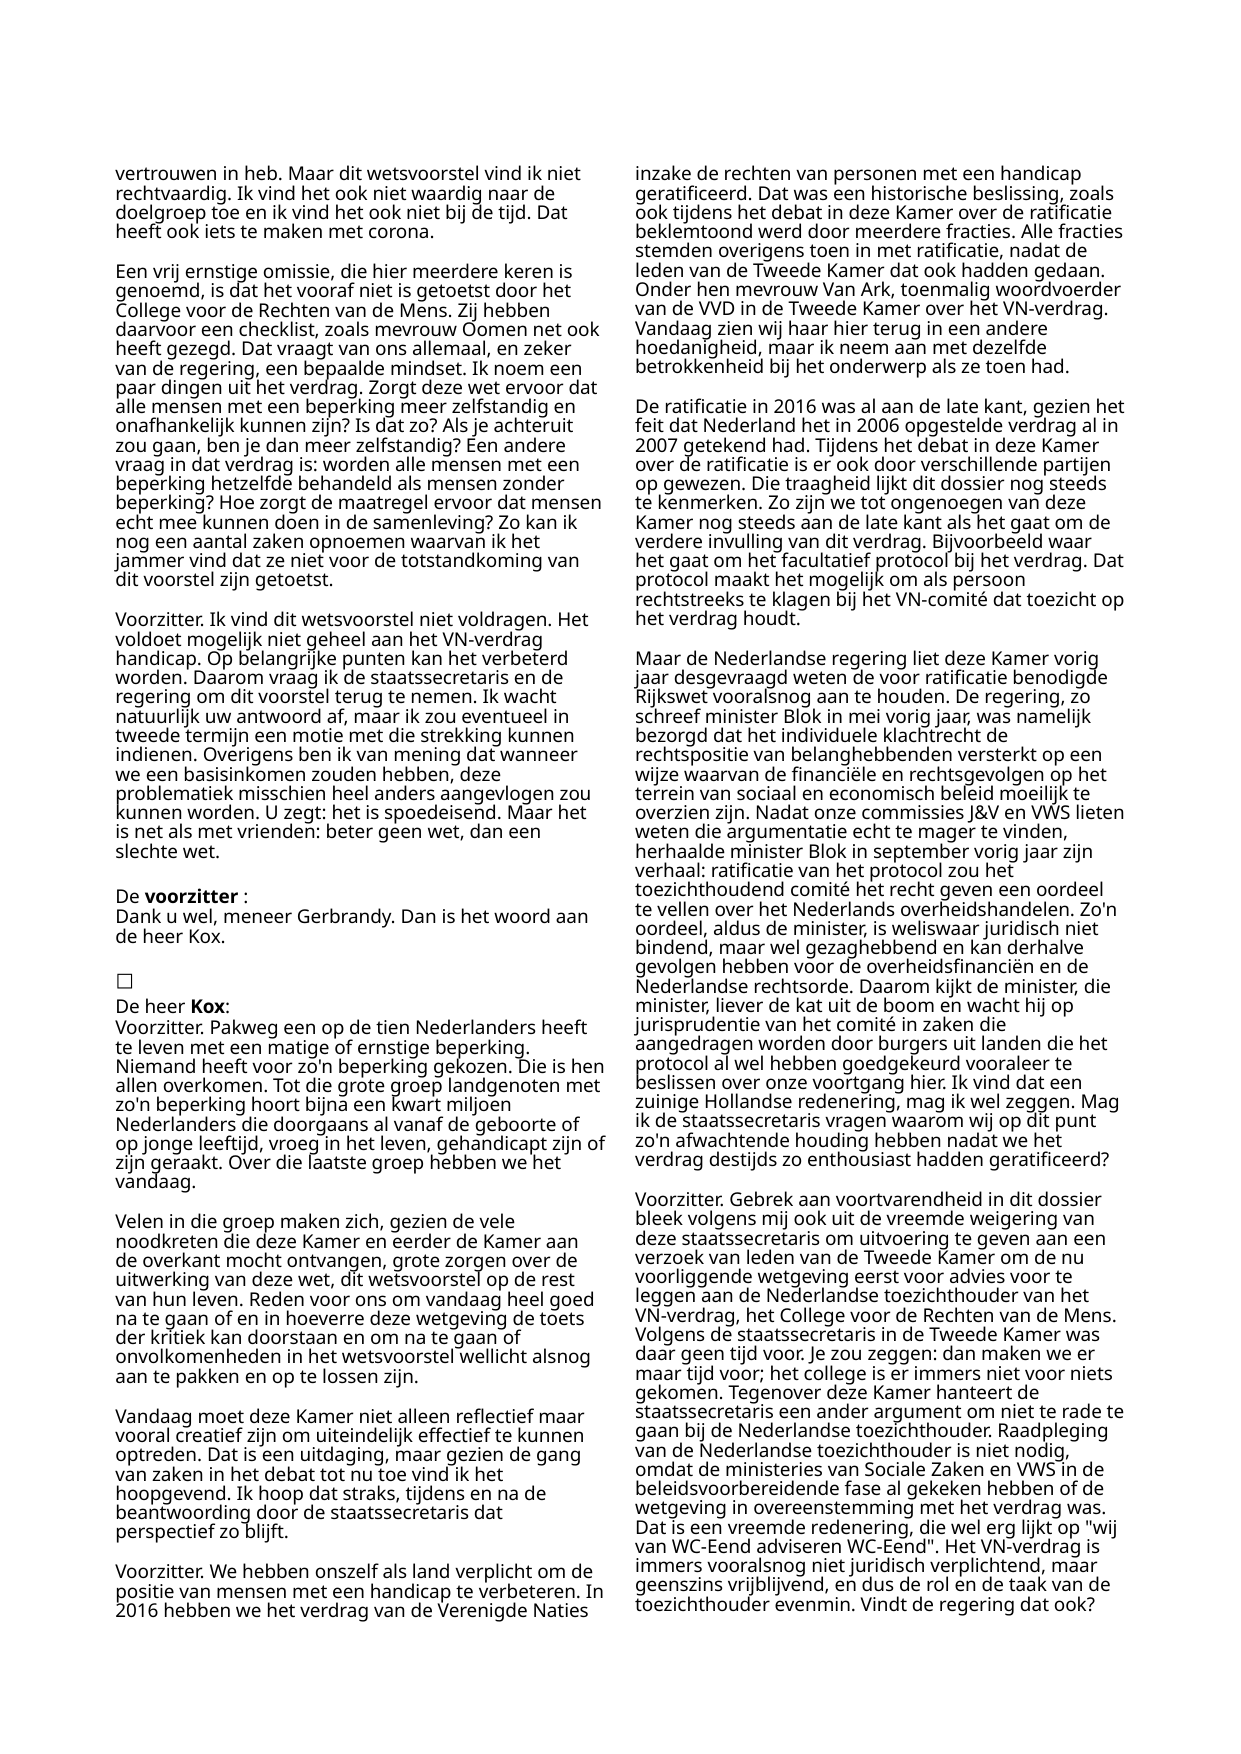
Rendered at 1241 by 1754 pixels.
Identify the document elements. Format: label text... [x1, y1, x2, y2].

text ⬜ [115, 968, 605, 994]
text Voorzitter. We hebben onszelf als land verplicht om de positie van mensen met een handicap te verbeteren. In 2016 hebben we het verdrag van de Verenigde Naties [115, 1563, 605, 1621]
text Een vrij ernstige omissie, die hier meerdere keren is genoemd, is dat het vooraf niet is getoetst door het College voor de Rechten van de Mens. Zij hebben daarvoor een checklist, zoals mevrouw Oomen net ook heeft gezegd. Dat vraagt van ons allemaal, en zeker van de regering, een bepaalde mindset. Ik noem een paar dingen uit het verdrag. Zorgt deze wet ervoor dat alle mensen met een beperking meer zelfstandig en onafhankelijk kunnen zijn? Is dat zo? Als je achteruit zou gaan, ben je dan meer zelfstandig? Een andere vraag in dat verdrag is: worden alle mensen met een beperking hetzelfde behandeld als mensen zonder beperking? Hoe zorgt de maatregel ervoor dat mensen echt mee kunnen doen in de samenleving? Zo kan ik nog een aantal zaken opnoemen waarvan ik het jammer vind dat ze niet voor de totstandkoming van dit voorstel zijn getoetst. [115, 263, 605, 591]
text vertrouwen in heb. Maar dit wetsvoorstel vind ik niet rechtvaardig. Ik vind het ook niet waardig naar de doelgroep toe en ik vind het ook niet bij de tijd. Dat heeft ook iets te maken met corona. [115, 165, 605, 242]
text De heer Kox: [115, 994, 605, 1019]
text inzake de rechten van personen met een handicap geratificeerd. Dat was een historische beslissing, zoals ook tijdens het debat in deze Kamer over de ratificatie beklemtoond werd door meerdere fracties. Alle fracties stemden overigens toen in met ratificatie, nadat de leden van de Tweede Kamer dat ook hadden gedaan. Onder hen mevrouw Van Ark, toenmalig woordvoerder van de VVD in de Tweede Kamer over het VN-verdrag. Vandaag zien wij haar hier terug in een andere hoedanigheid, maar ik neem aan met dezelfde betrokkenheid bij het onderwerp als ze toen had. [635, 165, 1125, 377]
text Voorzitter. Ik vind dit wetsvoorstel niet voldragen. Het voldoet mogelijk niet geheel aan het VN-verdrag handicap. Op belangrijke punten kan het verbeterd worden. Daarom vraag ik de staatssecretaris en de regering om dit voorstel terug te nemen. Ik wacht natuurlijk uw antwoord af, maar ik zou eventueel in tweede termijn een motie met die strekking kunnen indienen. Overigens ben ik van mening dat wanneer we een basisinkomen zouden hebben, deze problematiek misschien heel anders aangevlogen zou kunnen worden. U zegt: het is spoedeisend. Maar het is net als met vrienden: beter geen wet, dan een slechte wet. [115, 611, 605, 862]
text Velen in die groep maken zich, gezien de vele noodkreten die deze Kamer en eerder de Kamer aan de overkant mocht ontvangen, grote zorgen over de uitwerking van deze wet, dit wetsvoorstel op de rest van hun leven. Reden voor ons om vandaag heel goed na te gaan of en in hoeverre deze wetgeving de toets der kritiek kan doorstaan en om na te gaan of onvolkomenheden in het wetsvoorstel wellicht alsnog aan te pakken en op te lossen zijn. [115, 1213, 605, 1387]
text De ratificatie in 2016 was al aan de late kant, gezien het feit dat Nederland het in 2006 opgestelde verdrag al in 2007 getekend had. Tijdens het debat in deze Kamer over de ratificatie is er ook door verschillende partijen op gewezen. Die traagheid lijkt dit dossier nog steeds te kenmerken. Zo zijn we tot ongenoegen van deze Kamer nog steeds aan de late kant als het gaat om de verdere invulling van dit verdrag. Bijvoorbeeld waar het gaat om het facultatief protocol bij het verdrag. Dat protocol maakt het mogelijk om als persoon rechtstreeks te klagen bij het VN-comité dat toezicht op het verdrag houdt. [635, 398, 1125, 629]
text Voorzitter. Gebrek aan voortvarendheid in dit dossier bleek volgens mij ook uit de vreemde weigering van deze staatssecretaris om uitvoering te geven aan een verzoek van leden van de Tweede Kamer om de nu voorliggende wetgeving eerst voor advies voor te leggen aan de Nederlandse toezichthouder van het VN-verdrag, het College voor de Rechten van de Mens. Volgens de staatssecretaris in de Tweede Kamer was daar geen tijd voor. Je zou zeggen: dan maken we er maar tijd voor; het college is er immers niet voor niets gekomen. Tegenover deze Kamer hanteert de staatssecretaris een ander argument om niet te rade te gaan bij de Nederlandse toezichthouder. Raadpleging van de Nederlandse toezichthouder is niet nodig, omdat de ministeries van Sociale Zaken en VWS in de beleidsvoorbereidende fase al gekeken hebben of de wetgeving in overeenstemming met het verdrag was. Dat is een vreemde redenering, die wel erg lijkt op "wij van WC-Eend adviseren WC-Eend". Het VN-verdrag is immers vooralsnog niet juridisch verplichtend, maar geenszins vrijblijvend, en dus de rol en de taak van de toezichthouder evenmin. Vindt de regering dat ook? [635, 1191, 1125, 1615]
text Maar de Nederlandse regering liet deze Kamer vorig jaar desgevraagd weten de voor ratificatie benodigde Rijkswet vooralsnog aan te houden. De regering, zo schreef minister Blok in mei vorig jaar, was namelijk bezorgd dat het individuele klachtrecht de rechtspositie van belanghebbenden versterkt op een wijze waarvan de financiële en rechtsgevolgen op het terrein van sociaal en economisch beleid moeilijk te overzien zijn. Nadat onze commissies J&V en VWS lieten weten die argumentatie echt te mager te vinden, herhaalde minister Blok in september vorig jaar zijn verhaal: ratificatie van het protocol zou het toezichthoudend comité het recht geven een oordeel te vellen over het Nederlands overheidshandelen. Zo'n oordeel, aldus de minister, is weliswaar juridisch niet bindend, maar wel gezaghebbend en kan derhalve gevolgen hebben voor de overheidsfinanciën en de Nederlandse rechtsorde. Daarom kijkt de minister, die minister, liever de kat uit de boom en wacht hij op jurisprudentie van het comité in zaken die aangedragen worden door burgers uit landen die het protocol al wel hebben goedgekeurd vooraleer te beslissen over onze voortgang hier. Ik vind dat een zuinige Hollandse redenering, mag ik wel zeggen. Mag ik de staatssecretaris vragen waarom wij op dit punt zo'n afwachtende houding hebben nadat we het verdrag destijds zo enthousiast hadden geratificeerd? [635, 650, 1125, 1170]
text Dank u wel, meneer Gerbrandy. Dan is het woord aan de heer Kox. [115, 908, 605, 947]
text Vandaag moet deze Kamer niet alleen reflectief maar vooral creatief zijn om uiteindelijk effectief te kunnen optreden. Dat is een uitdaging, maar gezien de gang van zaken in het debat tot nu toe vind ik het hoopgevend. Ik hoop dat straks, tijdens en na de beantwoording door de staatssecretaris dat perspectief zo blijft. [115, 1408, 605, 1543]
text Voorzitter. Pakweg een op de tien Nederlanders heeft te leven met een matige of ernstige beperking. Niemand heeft voor zo'n beperking gekozen. Die is hen allen overkomen. Tot die grote groep landgenoten met zo'n beperking hoort bijna een kwart miljoen Nederlanders die doorgaans al vanaf de geboorte of op jonge leeftijd, vroeg in het leven, gehandicapt zijn of zijn geraakt. Over die laatste groep hebben we het vandaag. [115, 1019, 605, 1193]
text De voorzitter : [115, 883, 605, 908]
